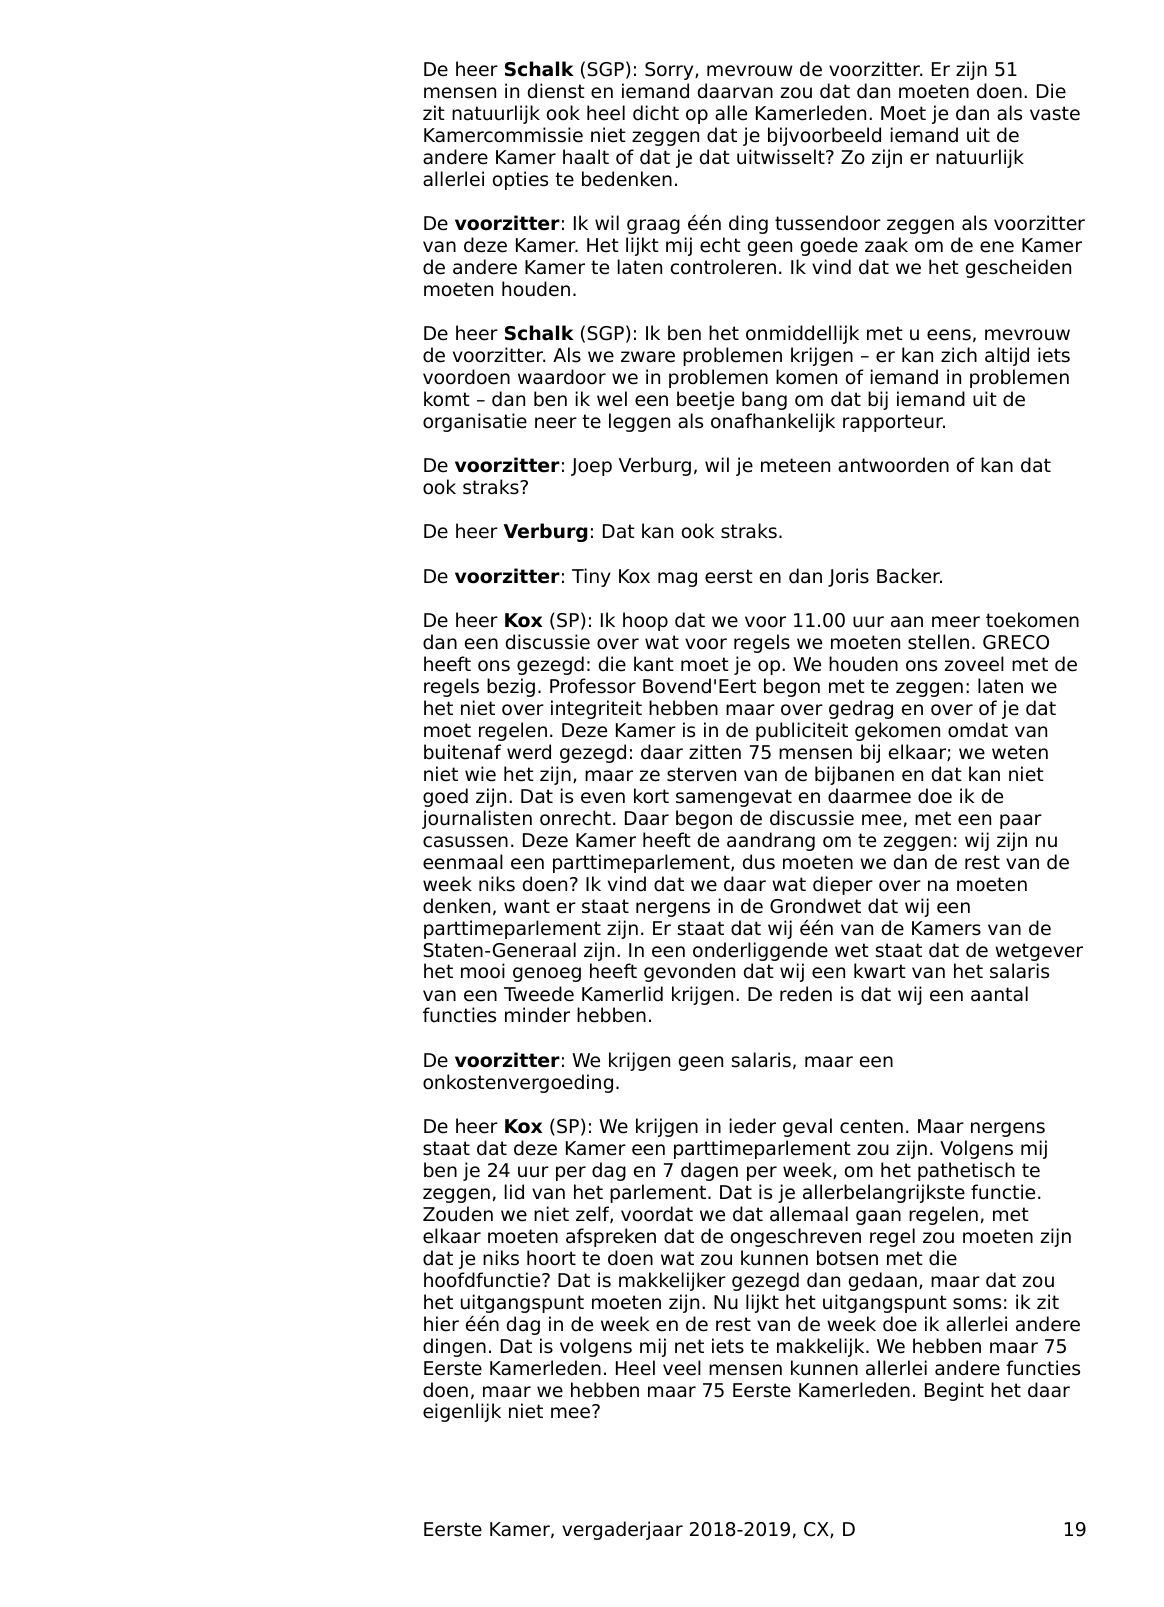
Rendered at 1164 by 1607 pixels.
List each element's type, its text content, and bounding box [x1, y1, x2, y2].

text De voorzitter: We krijgen geen salaris, maar een onkostenvergoeding. [422, 1049, 1087, 1093]
text De heer Schalk (SGP): Sorry, mevrouw de voorzitter. Er zijn 51 mensen in dienst en iemand daarvan zou dat dan moeten doen. Die zit natuurlijk ook heel dicht op alle Kamerleden. Moet je dan als vaste Kamercommissie niet zeggen dat je bijvoorbeeld iemand uit de andere Kamer haalt of dat je dat uitwisselt? Zo zijn er natuurlijk allerlei opties te bedenken. [422, 59, 1087, 191]
text De heer Verburg: Dat kan ook straks. [422, 521, 1087, 543]
text De voorzitter: Ik wil graag één ding tussendoor zeggen als voorzitter van deze Kamer. Het lijkt mij echt geen goede zaak om de ene Kamer de andere Kamer te laten controleren. Ik vind dat we het gescheiden moeten houden. [422, 213, 1087, 301]
text De voorzitter: Joep Verburg, wil je meteen antwoorden of kan dat ook straks? [422, 455, 1087, 499]
text De heer Kox (SP): Ik hoop dat we voor 11.00 uur aan meer toekomen dan een discussie over wat voor regels we moeten stellen. GRECO heeft ons gezegd: die kant moet je op. We houden ons zoveel met de regels bezig. Professor Bovend'Eert begon met te zeggen: laten we het niet over integriteit hebben maar over gedrag en over of je dat moet regelen. Deze Kamer is in de publiciteit gekomen omdat van buitenaf werd gezegd: daar zitten 75 mensen bij elkaar; we weten niet wie het zijn, maar ze sterven van de bijbanen en dat kan niet goed zijn. Dat is even kort samengevat en daarmee doe ik de journalisten onrecht. Daar begon de discussie mee, met een paar casussen. Deze Kamer heeft de aandrang om te zeggen: wij zijn nu eenmaal een parttimeparlement, dus moeten we dan de rest van de week niks doen? Ik vind dat we daar wat dieper over na moeten denken, want er staat nergens in de Grondwet dat wij een parttimeparlement zijn. Er staat dat wij één van de Kamers van de Staten-Generaal zijn. In een onderliggende wet staat dat de wetgever het mooi genoeg heeft gevonden dat wij een kwart van het salaris van een Tweede Kamerlid krijgen. De reden is dat wij een aantal functies minder hebben. [422, 610, 1087, 1027]
text De heer Kox (SP): We krijgen in ieder geval centen. Maar nergens staat dat deze Kamer een parttimeparlement zou zijn. Volgens mij ben je 24 uur per dag en 7 dagen per week, om het pathetisch te zeggen, lid van het parlement. Dat is je allerbelangrijkste functie. Zouden we niet zelf, voordat we dat allemaal gaan regelen, met elkaar moeten afspreken dat de ongeschreven regel zou moeten zijn dat je niks hoort te doen wat zou kunnen botsen met die hoofdfunctie? Dat is makkelijker gezegd dan gedaan, maar dat zou het uitgangspunt moeten zijn. Nu lijkt het uitgangspunt soms: ik zit hier één dag in de week en de rest van de week doe ik allerlei andere dingen. Dat is volgens mij net iets te makkelijk. We hebben maar 75 Eerste Kamerleden. Heel veel mensen kunnen allerlei andere functies doen, maar we hebben maar 75 Eerste Kamerleden. Begint het daar eigenlijk niet mee? [422, 1116, 1087, 1423]
text De heer Schalk (SGP): Ik ben het onmiddellijk met u eens, mevrouw de voorzitter. Als we zware problemen krijgen – er kan zich altijd iets voordoen waardoor we in problemen komen of iemand in problemen komt – dan ben ik wel een beetje bang om dat bij iemand uit de organisatie neer te leggen als onafhankelijk rapporteur. [422, 323, 1087, 433]
text De voorzitter: Tiny Kox mag eerst en dan Joris Backer. [422, 566, 1087, 588]
